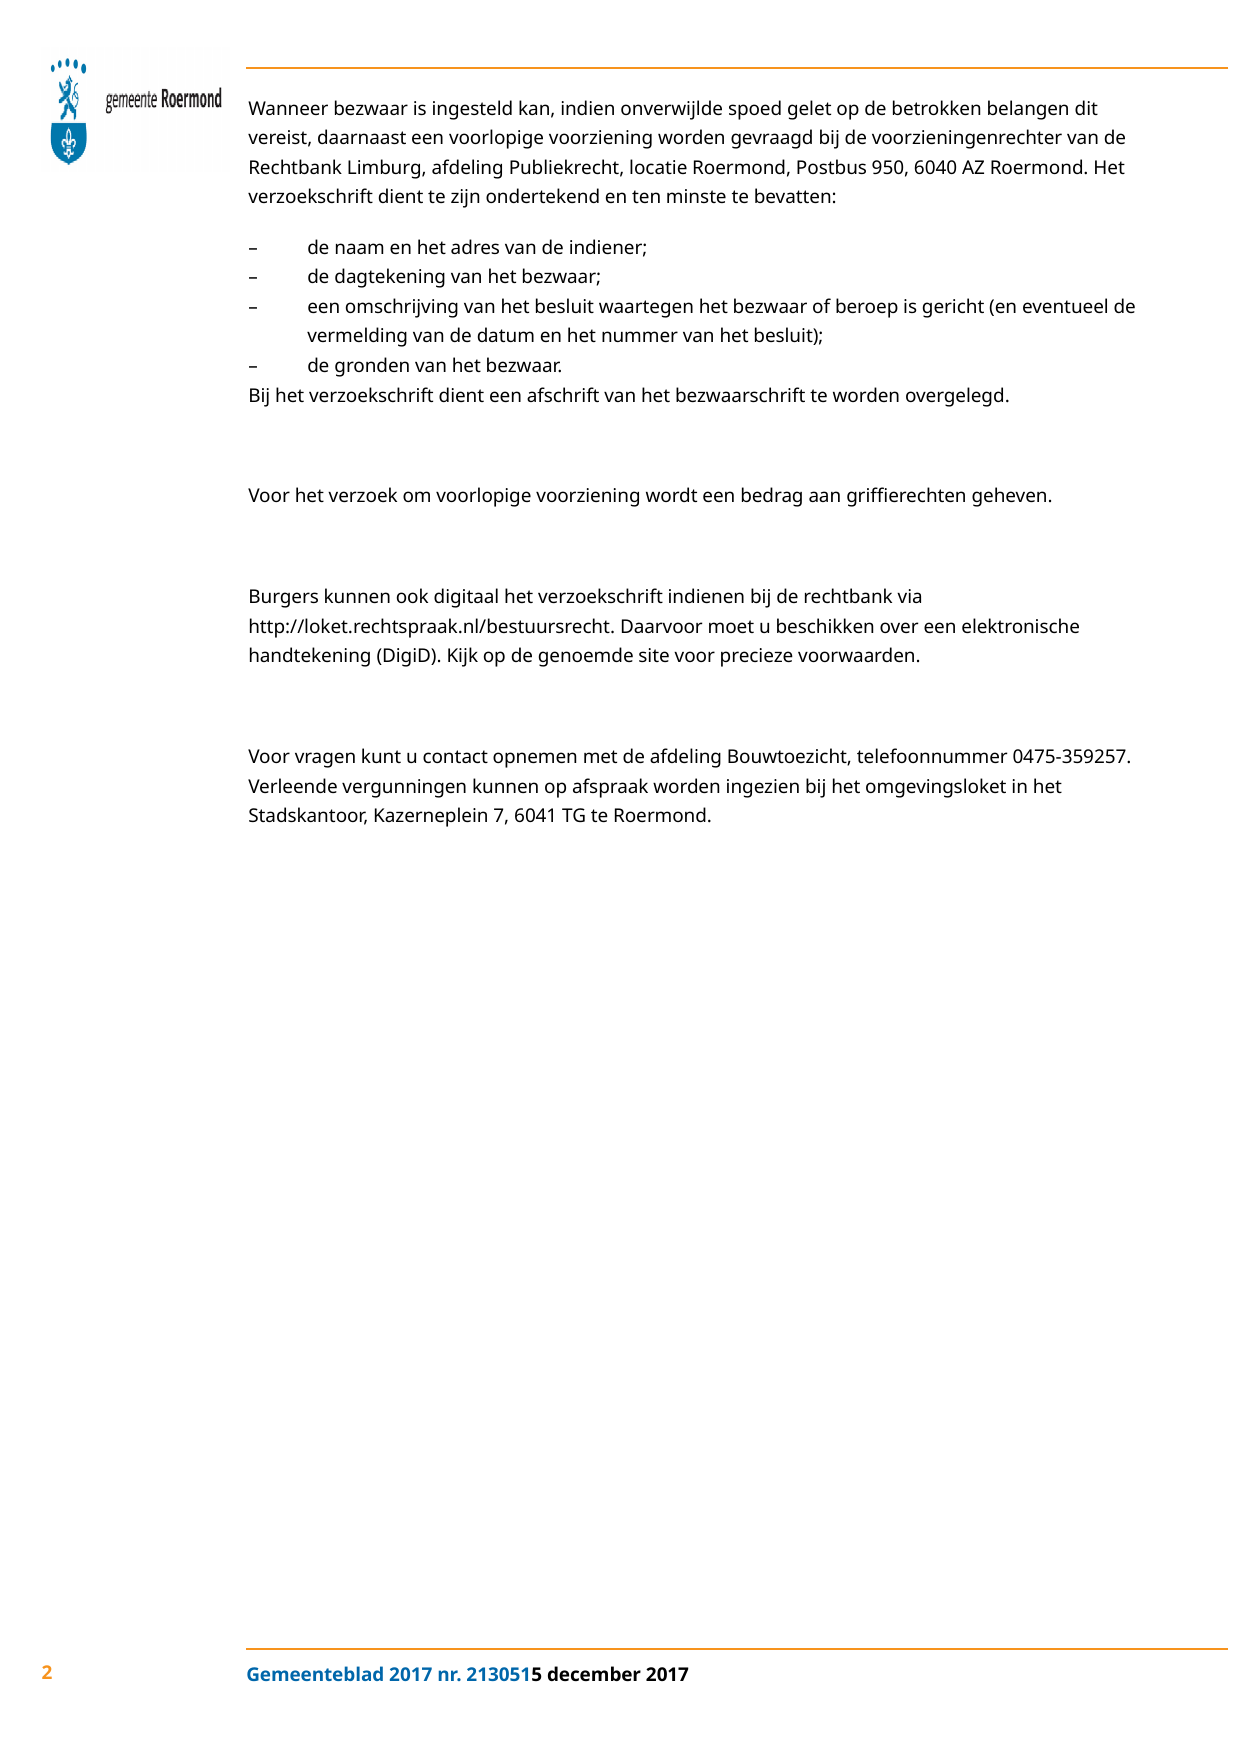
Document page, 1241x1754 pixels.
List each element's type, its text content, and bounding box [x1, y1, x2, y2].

text Voor vragen kunt u contact opnemen met de afdeling Bouwtoezicht, telefoonnummer 0475-359257. Verleende vergunningen kunnen op afspraak worden ingezien bij het omgevingsloket in het Stadskantoor, Kazerneplein 7, 6041 TG te Roermond. [248, 743, 1152, 828]
text Burgers kunnen ook digitaal het verzoekschrift indienen bij de rechtbank via http://loket.rechtspraak.nl/bestuursrecht. Daarvoor moet u beschikken over een elektronische handtekening (DigiD). Kijk op de genoemde site voor precieze voorwaarden. [248, 583, 1152, 668]
text Bij het verzoekschrift dient een afschrift van het bezwaarschrift te worden overgelegd. [248, 382, 1152, 408]
list de gronden van het bezwaar. [248, 352, 1152, 378]
list een omschrijving van het besluit waartegen het bezwaar of beroep is gericht (en eventueel de vermelding van de datum en het nummer van het besluit); [248, 293, 1152, 348]
list de dagtekening van het bezwaar; [248, 263, 1152, 289]
text Wanneer bezwaar is ingesteld kan, indien onverwijlde spoed gelet op de betrokken belangen dit vereist, daarnaast een voorlopige voorziening worden gevraagd bij de voorzieningenrechter van de Rechtbank Limburg, afdeling Publiekrecht, locatie Roermond, Postbus 950, 6040 AZ Roermond. Het verzoekschrift dient te zijn ondertekend en ten minste te bevatten: [248, 95, 1152, 209]
text Voor het verzoek om voorlopige voorziening wordt een bedrag aan griffierechten geheven. [248, 483, 1152, 508]
picture [41, 47, 231, 172]
list de naam en het adres van de indiener; [248, 234, 1152, 260]
